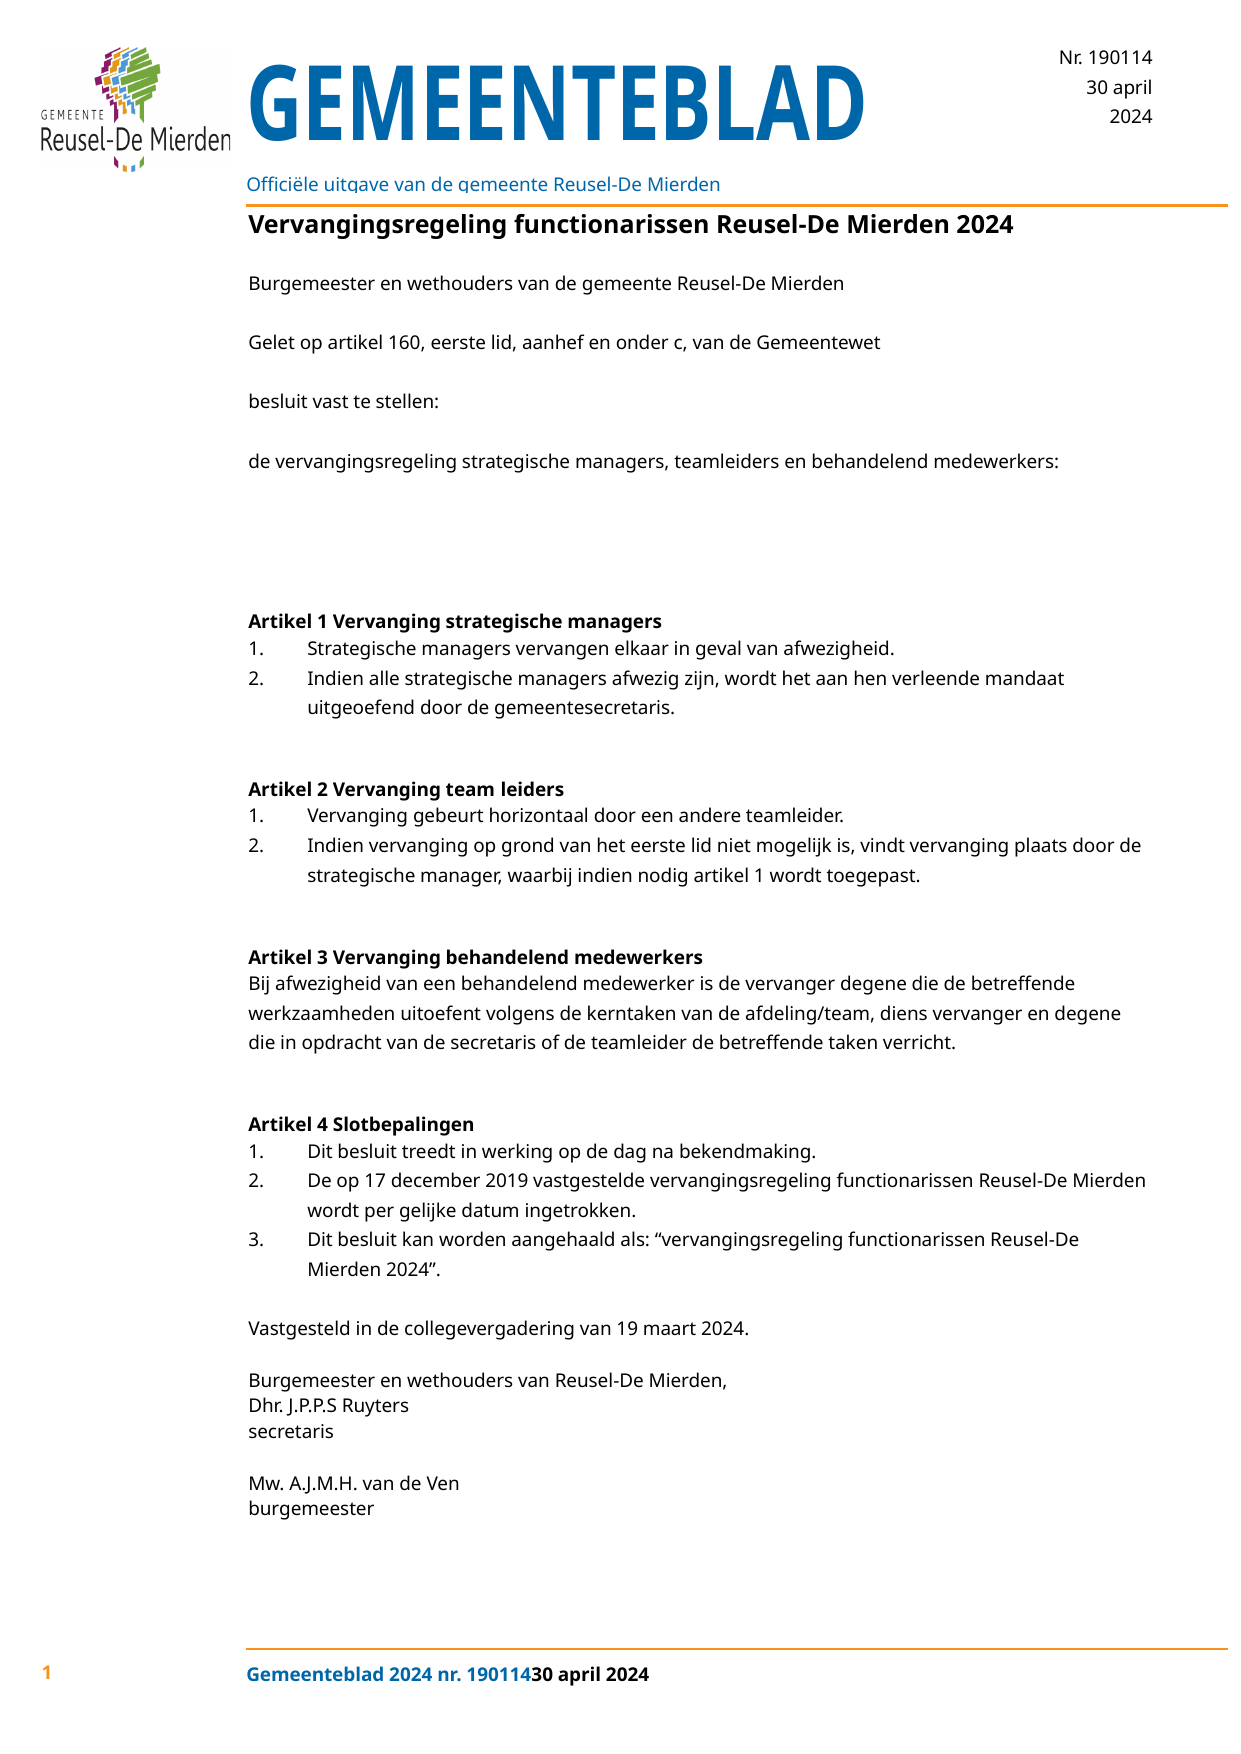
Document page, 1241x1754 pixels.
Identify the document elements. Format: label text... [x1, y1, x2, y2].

text Artikel 2 Vervanging team leiders [248, 774, 1152, 803]
text Bij afwezigheid van een behandelend medewerker is de vervanger degene die de betreffende werkzaamheden uitoefent volgens de kerntaken van de afdeling/team, diens vervanger en degene die in opdracht van de secretaris of de teamleider de betreffende taken verricht. [248, 970, 1152, 1055]
text secretaris [248, 1418, 1152, 1444]
list De op 17 december 2019 vastgestelde vervangingsregeling functionarissen Reusel-De Mierden wordt per gelijke datum ingetrokken. [248, 1167, 1152, 1223]
text Gelet op artikel 160, eerste lid, aanhef en onder c, van de Gemeentewet [248, 329, 1152, 355]
text Artikel 3 Vervanging behandelend medewerkers [248, 942, 1152, 970]
text Vervangingsregeling functionarissen Reusel-De Mierden 2024 [248, 207, 1152, 241]
text Artikel 4 Slotbepalingen [248, 1109, 1152, 1138]
text Burgemeester en wethouders van Reusel-De Mierden, [248, 1367, 1152, 1393]
list Indien vervanging op grond van het eerste lid niet mogelijk is, vindt vervanging plaats door de strategische manager, waarbij indien nodig artikel 1 wordt toegepast. [248, 832, 1152, 888]
text Dhr. J.P.P.S Ruyters [248, 1393, 1152, 1418]
list Strategische managers vervangen elkaar in geval van afwezigheid. [248, 635, 1152, 661]
list uitgeoefend door de gemeentesecretaris. [248, 694, 1152, 720]
text burgemeester [248, 1496, 1152, 1521]
text de vervangingsregeling strategische managers, teamleiders en behandelend medewerkers: [248, 448, 1152, 473]
list Indien alle strategische managers afwezig zijn, wordt het aan hen verleende mandaat [248, 665, 1152, 690]
text Vastgesteld in de collegevergadering van 19 maart 2024. [248, 1315, 1152, 1341]
list Dit besluit kan worden aangehaald als: “vervangingsregeling functionarissen Reusel-De Mierden 2024”. [248, 1227, 1152, 1282]
text Mw. A.J.M.H. van de Ven [248, 1470, 1152, 1496]
text Burgemeester en wethouders van de gemeente Reusel-De Mierden [248, 270, 1152, 296]
list Vervanging gebeurt horizontaal door een andere teamleider. [248, 803, 1152, 828]
list Dit besluit treedt in werking op de dag na bekendmaking. [248, 1138, 1152, 1164]
text besluit vast te stellen: [248, 389, 1152, 414]
text Artikel 1 Vervanging strategische managers [248, 607, 1152, 635]
picture [41, 47, 231, 172]
